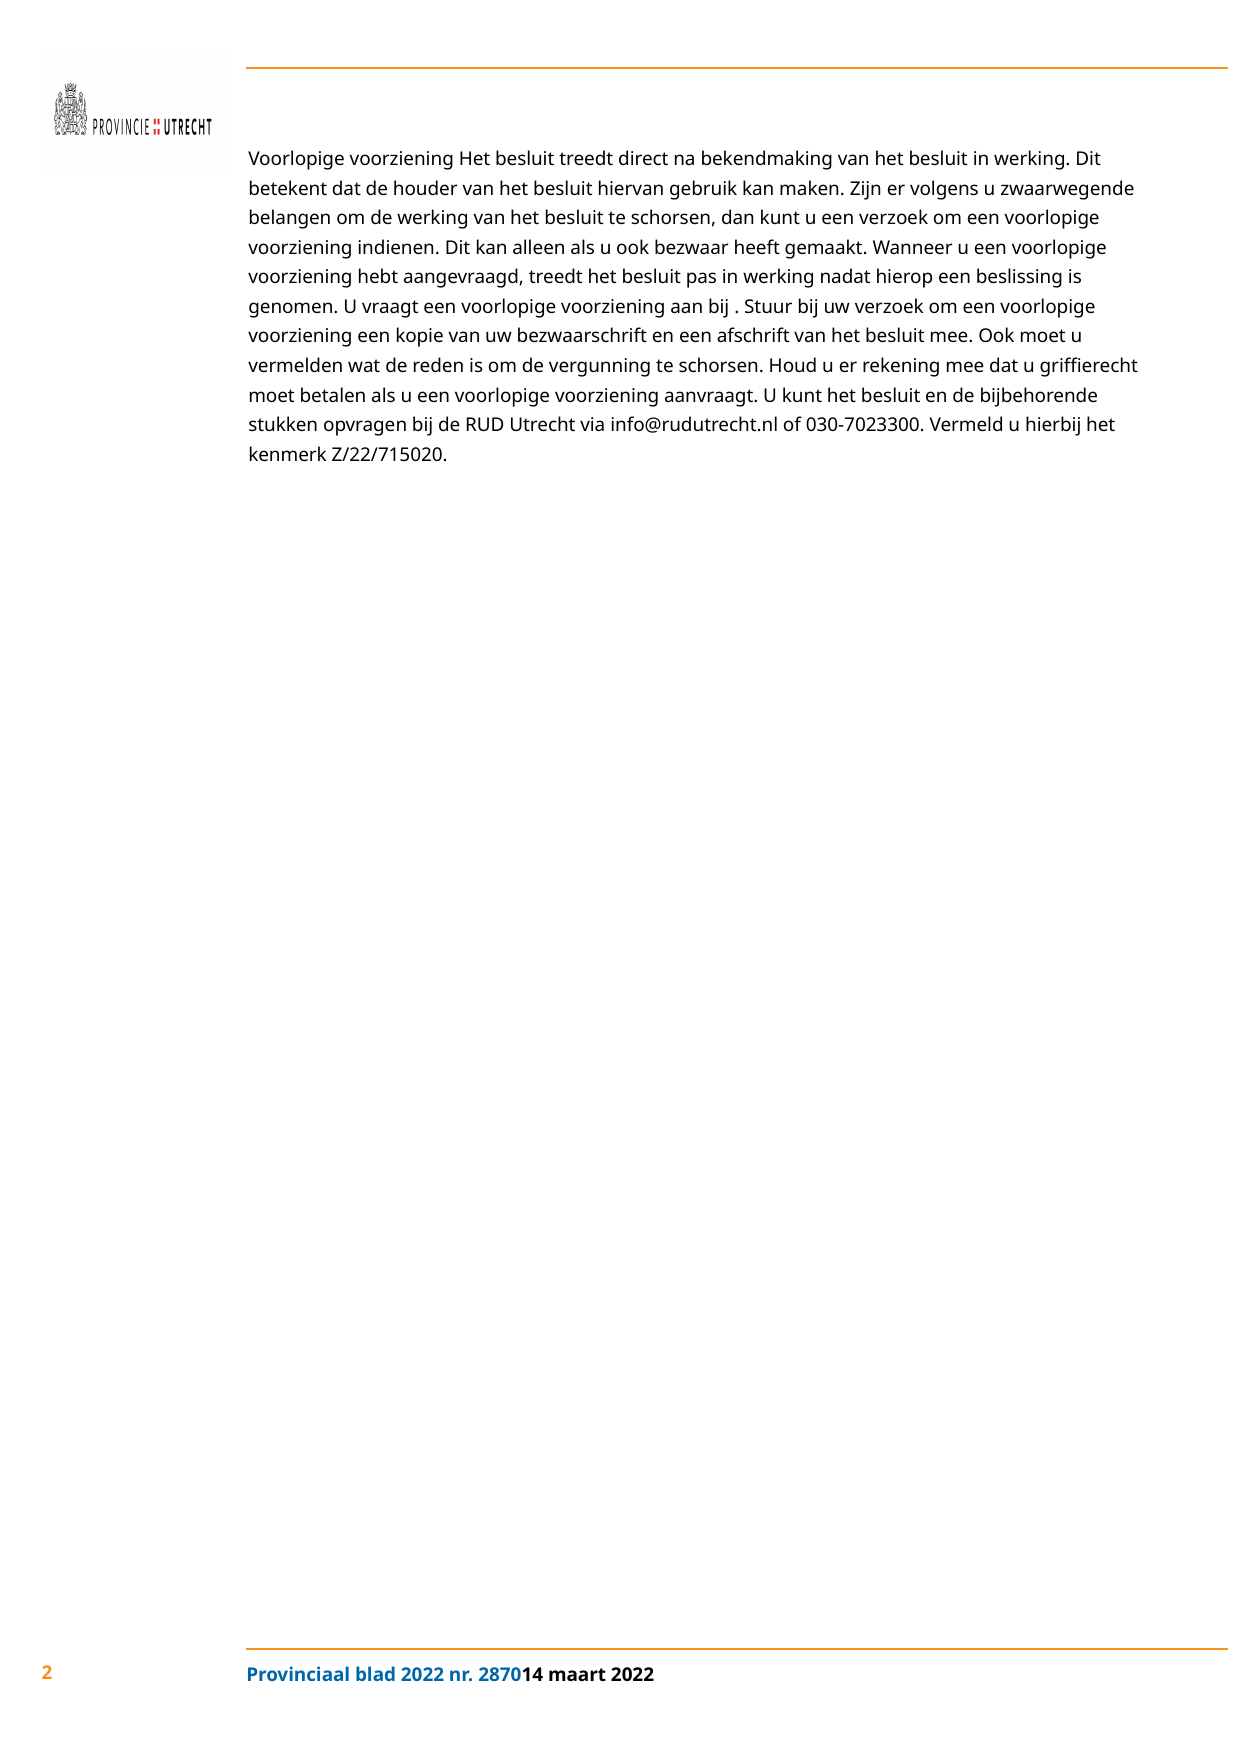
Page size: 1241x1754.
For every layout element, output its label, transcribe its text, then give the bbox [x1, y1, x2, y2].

picture [41, 47, 231, 172]
text Voorlopige voorziening Het besluit treedt direct na bekendmaking van het besluit in werking. Dit betekent dat de houder van het besluit hiervan gebruik kan maken. Zijn er volgens u zwaarwegende belangen om de werking van het besluit te schorsen, dan kunt u een verzoek om een voorlopige voorziening indienen. Dit kan alleen als u ook bezwaar heeft gemaakt. Wanneer u een voorlopige voorziening hebt aangevraagd, treedt het besluit pas in werking nadat hierop een beslissing is genomen. U vraagt een voorlopige voorziening aan bij . Stuur bij uw verzoek om een voorlopige voorziening een kopie van uw bezwaarschrift en een afschrift van het besluit mee. Ook moet u vermelden wat de reden is om de vergunning te schorsen. Houd u er rekening mee dat u griffierecht moet betalen als u een voorlopige voorziening aanvraagt. U kunt het besluit en de bijbehorende stukken opvragen bij de RUD Utrecht via info@rudutrecht.nl of 030-7023300. Vermeld u hierbij het kenmerk Z/22/715020. [248, 145, 1152, 467]
